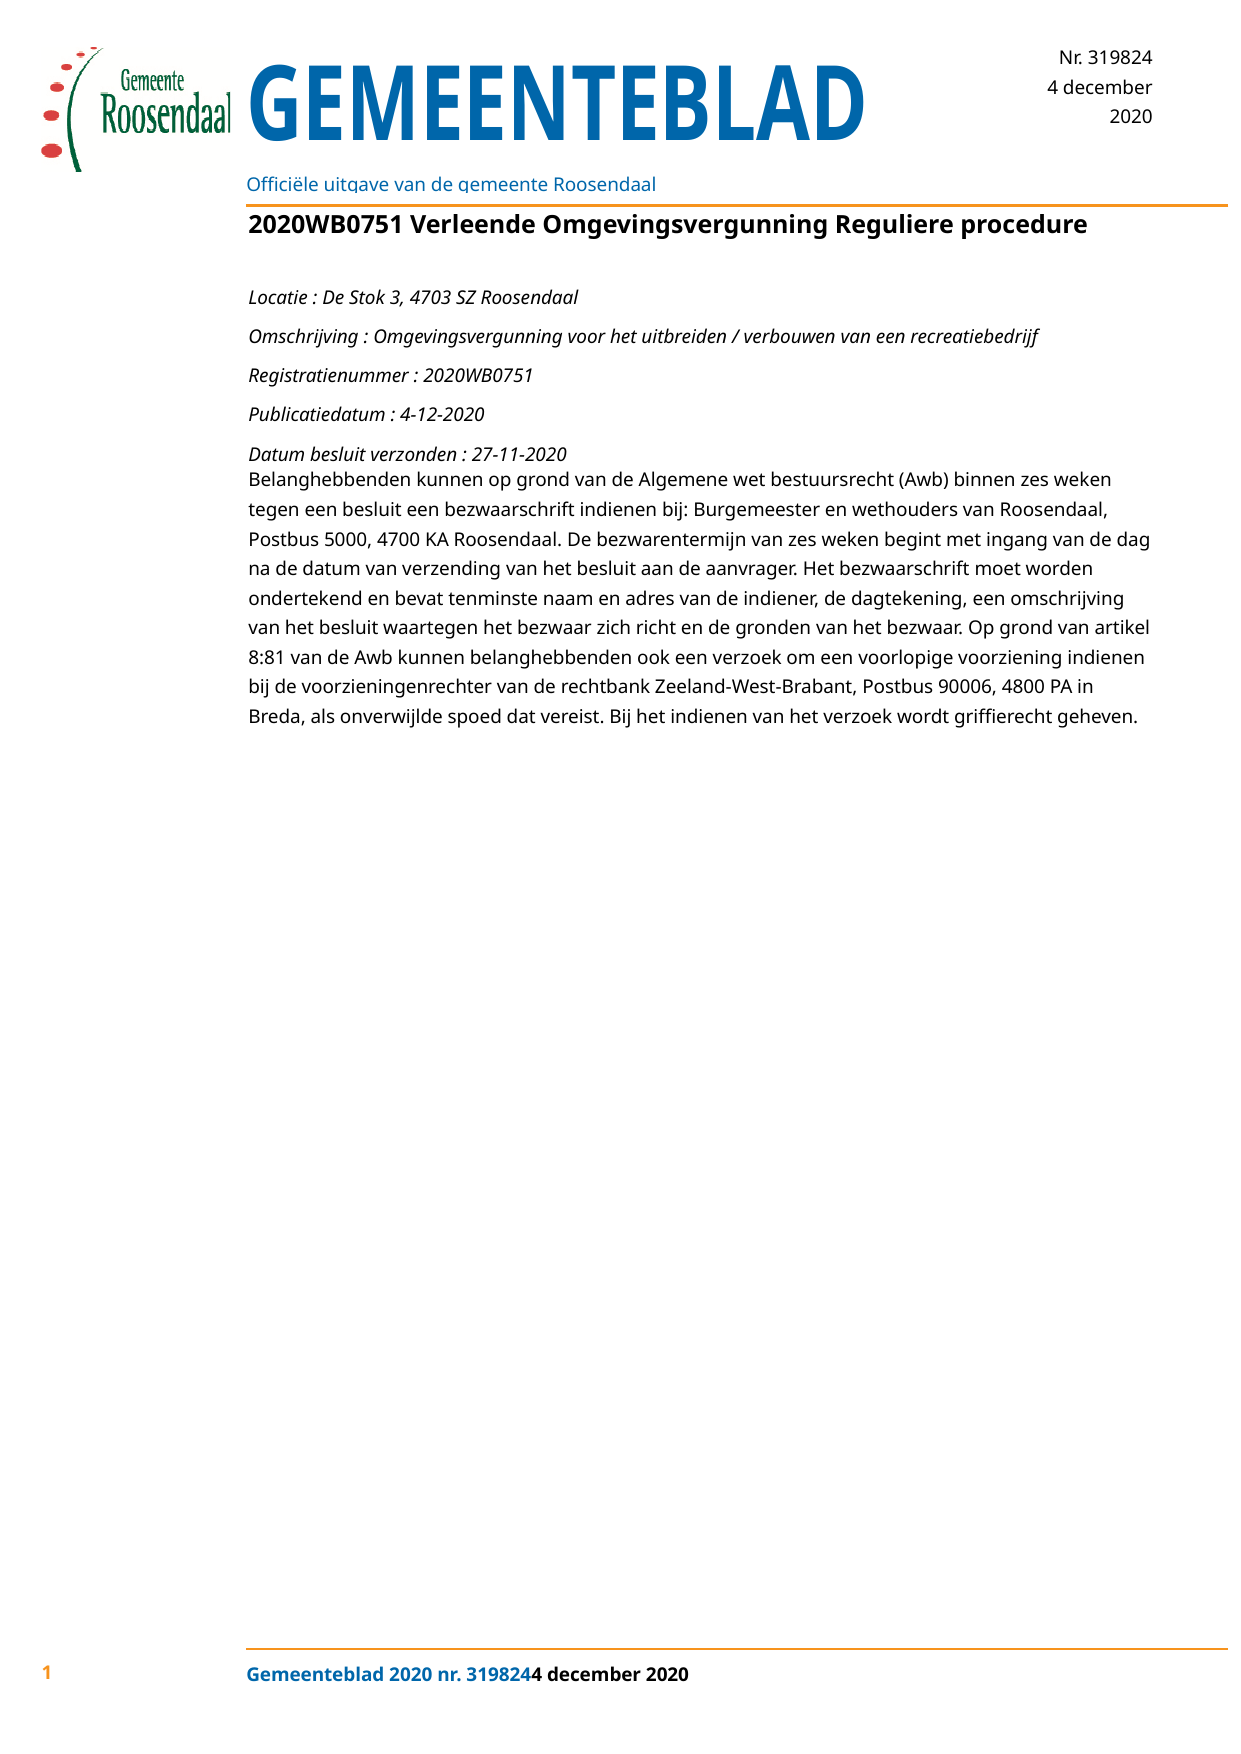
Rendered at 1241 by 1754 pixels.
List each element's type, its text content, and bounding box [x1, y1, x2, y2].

text Belanghebbenden kunnen op grond van de Algemene wet bestuursrecht (Awb) binnen zes weken tegen een besluit een bezwaarschrift indienen bij: Burgemeester en wethouders van Roosendaal, Postbus 5000, 4700 KA Roosendaal. De bezwarentermijn van zes weken begint met ingang van de dag na de datum van verzending van het besluit aan de aanvrager. Het bezwaarschrift moet worden ondertekend en bevat tenminste naam en adres van de indiener, de dagtekening, een omschrijving van het besluit waartegen het bezwaar zich richt en de gronden van het bezwaar. Op grond van artikel 8:81 van de Awb kunnen belanghebbenden ook een verzoek om een voorlopige voorziening indienen bij de voorzieningenrechter van de rechtbank Zeeland-West-Brabant, Postbus 90006, 4800 PA in Breda, als onverwijlde spoed dat vereist. Bij het indienen van het verzoek wordt griffierecht geheven. [248, 467, 1152, 729]
text Datum besluit verzonden : 27-11-2020 [248, 441, 1152, 467]
picture [41, 47, 231, 172]
text Publicatiedatum : 4-12-2020 [248, 402, 1152, 427]
text 2020WB0751 Verleende Omgevingsvergunning Reguliere procedure [248, 207, 1152, 241]
text Omschrijving : Omgevingsvergunning voor het uitbreiden / verbouwen van een recreatiebedrijf [248, 323, 1152, 349]
text Locatie : De Stok 3, 4703 SZ Roosendaal [248, 284, 1152, 309]
text Registratienummer : 2020WB0751 [248, 362, 1152, 388]
